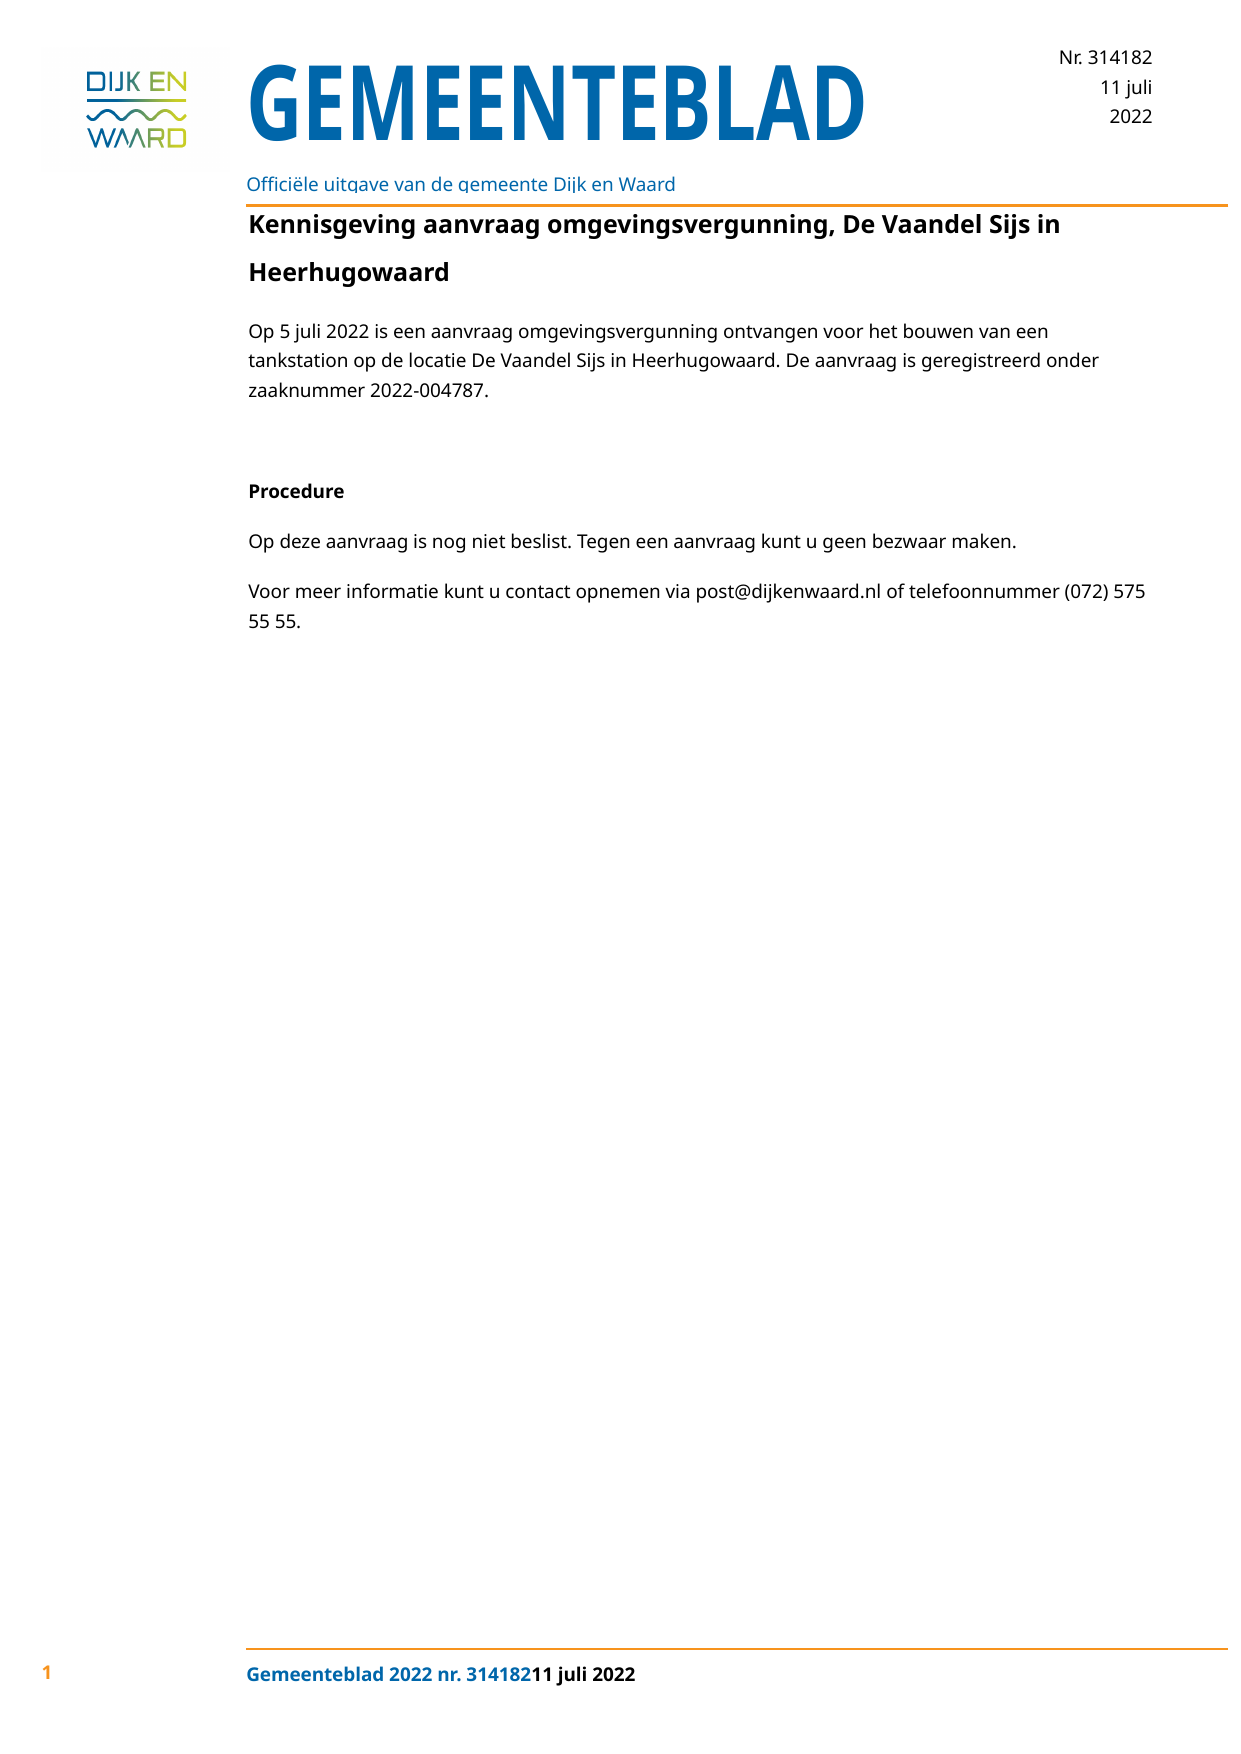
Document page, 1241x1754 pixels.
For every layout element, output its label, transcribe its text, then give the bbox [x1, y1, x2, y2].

text Op 5 juli 2022 is een aanvraag omgevingsvergunning ontvangen voor het bouwen van een tankstation op de locatie De Vaandel Sijs in Heerhugowaard. De aanvraag is geregistreerd onder zaaknummer 2022-004787. [248, 318, 1152, 403]
picture [41, 47, 231, 172]
text Kennisgeving aanvraag omgevingsvergunning, De Vaandel Sijs in Heerhugowaard [248, 207, 1152, 288]
text Procedure [248, 478, 1152, 504]
text Op deze aanvraag is nog niet beslist. Tegen een aanvraag kunt u geen bezwaar maken. [248, 528, 1152, 554]
text Voor meer informatie kunt u contact opnemen via post@dijkenwaard.nl of telefoonnummer (072) 575 55 55. [248, 579, 1152, 634]
